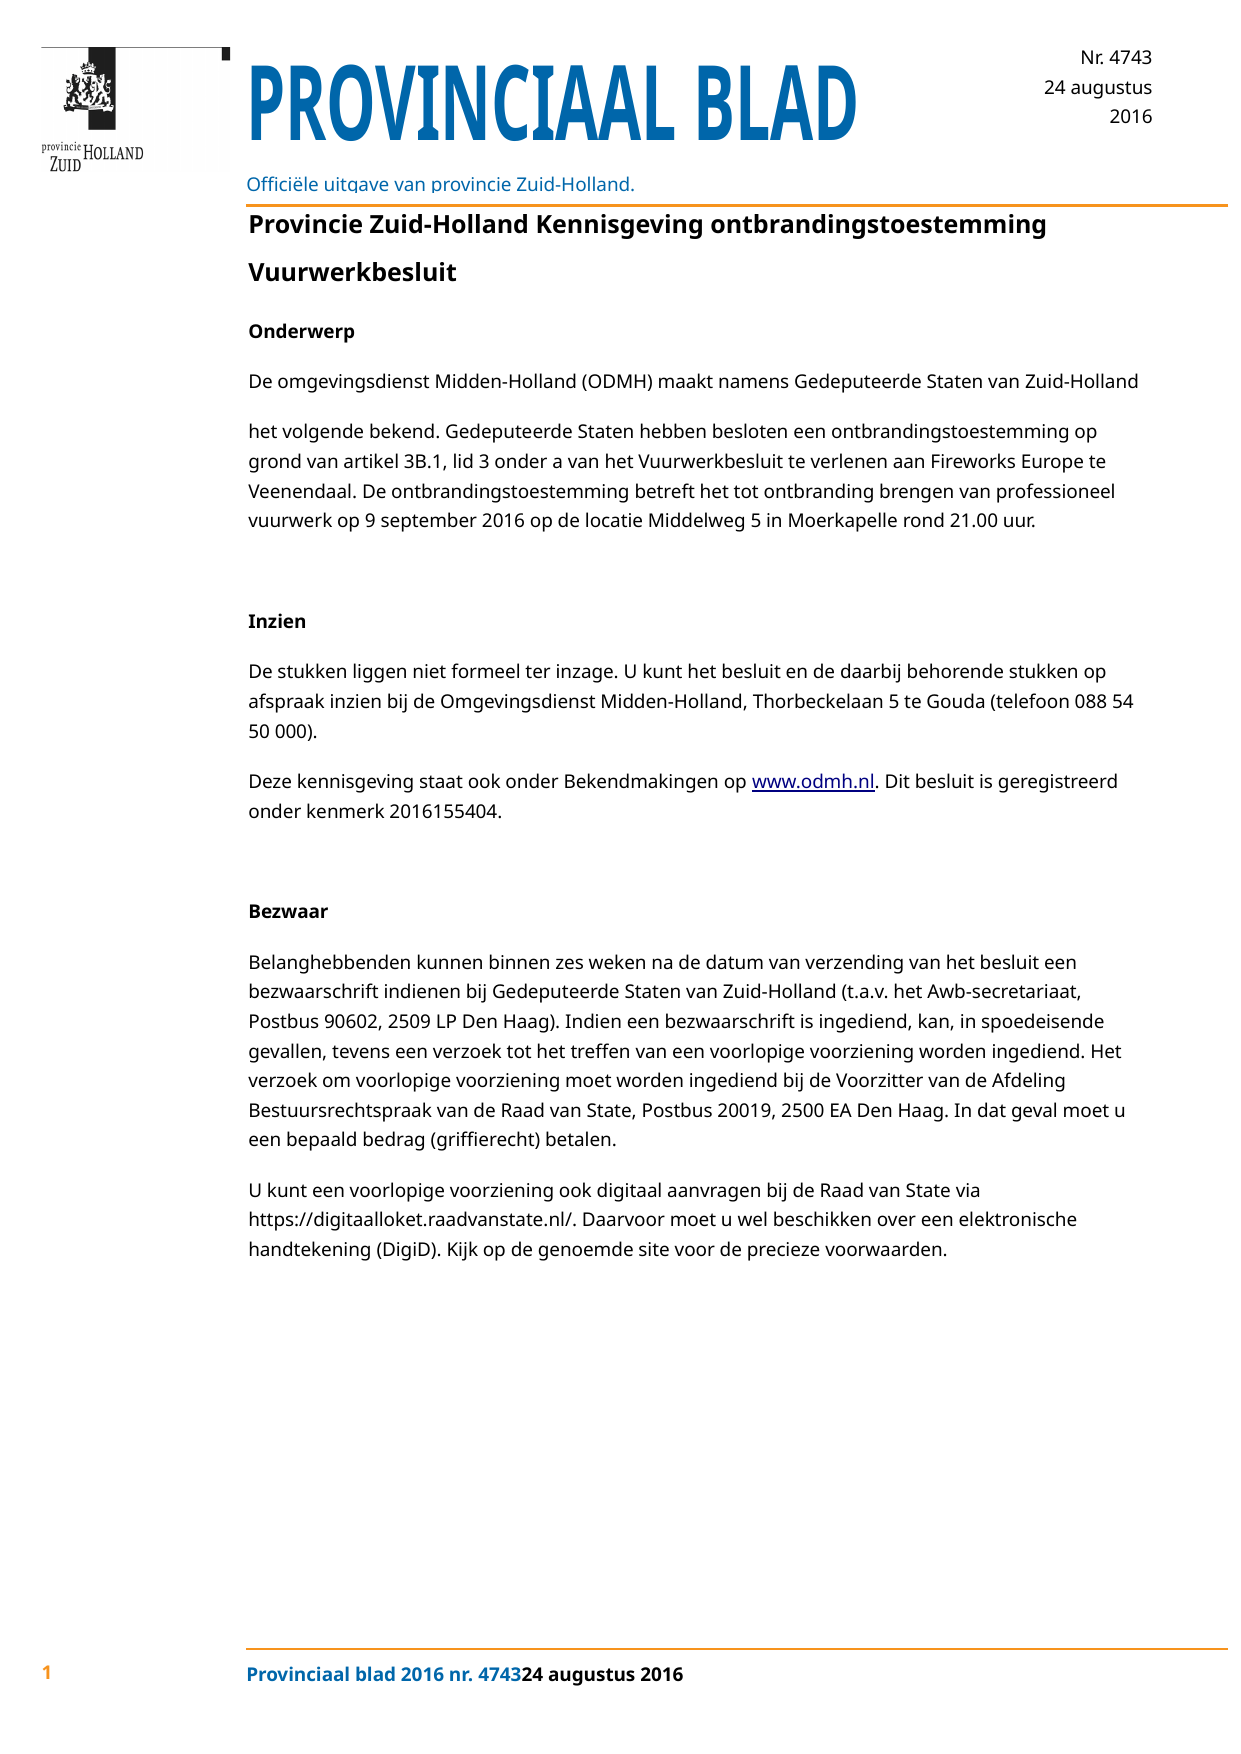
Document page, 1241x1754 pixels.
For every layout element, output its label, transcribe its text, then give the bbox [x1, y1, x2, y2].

text De stukken liggen niet formeel ter inzage. U kunt het besluit en de daarbij behorende stukken op afspraak inzien bij de Omgevingsdienst Midden-Holland, Thorbeckelaan 5 te Gouda (telefoon 088 54 50 000). [248, 659, 1152, 744]
text het volgende bekend. Gedeputeerde Staten hebben besloten een ontbrandingstoestemming op grond van artikel 3B.1, lid 3 onder a van het Vuurwerkbesluit te verlenen aan Fireworks Europe te Veenendaal. De ontbrandingstoestemming betreft het tot ontbranding brengen van professioneel vuurwerk op 9 september 2016 op de locatie Middelweg 5 in Moerkapelle rond 21.00 uur. [248, 419, 1152, 533]
text Deze kennisgeving staat ook onder Bekendmakingen op www.odmh.nl. Dit besluit is geregistreerd onder kenmerk 2016155404. [248, 768, 1152, 824]
text Onderwerp [248, 318, 1152, 344]
text U kunt een voorlopige voorziening ook digitaal aanvragen bij de Raad van State via https://digitaalloket.raadvanstate.nl/. Daarvoor moet u wel beschikken over een elektronische handtekening (DigiD). Kijk op de genoemde site voor de precieze voorwaarden. [248, 1177, 1152, 1262]
text Provincie Zuid-Holland Kennisgeving ontbrandingstoestemming Vuurwerkbesluit [248, 207, 1152, 288]
text Inzien [248, 608, 1152, 634]
text Bezwaar [248, 899, 1152, 924]
text Belanghebbenden kunnen binnen zes weken na de datum van verzending van het besluit een bezwaarschrift indienen bij Gedeputeerde Staten van Zuid-Holland (t.a.v. het Awb-secretariaat, Postbus 90602, 2509 LP Den Haag). Indien een bezwaarschrift is ingediend, kan, in spoedeisende gevallen, tevens een verzoek tot het treffen van een voorlopige voorziening worden ingediend. Het verzoek om voorlopige voorziening moet worden ingediend bij de Voorzitter van de Afdeling Bestuursrechtspraak van de Raad van State, Postbus 20019, 2500 EA Den Haag. In dat geval moet u een bepaald bedrag (griffierecht) betalen. [248, 949, 1152, 1152]
picture [41, 47, 231, 172]
text De omgevingsdienst Midden-Holland (ODMH) maakt namens Gedeputeerde Staten van Zuid-Holland [248, 368, 1152, 394]
